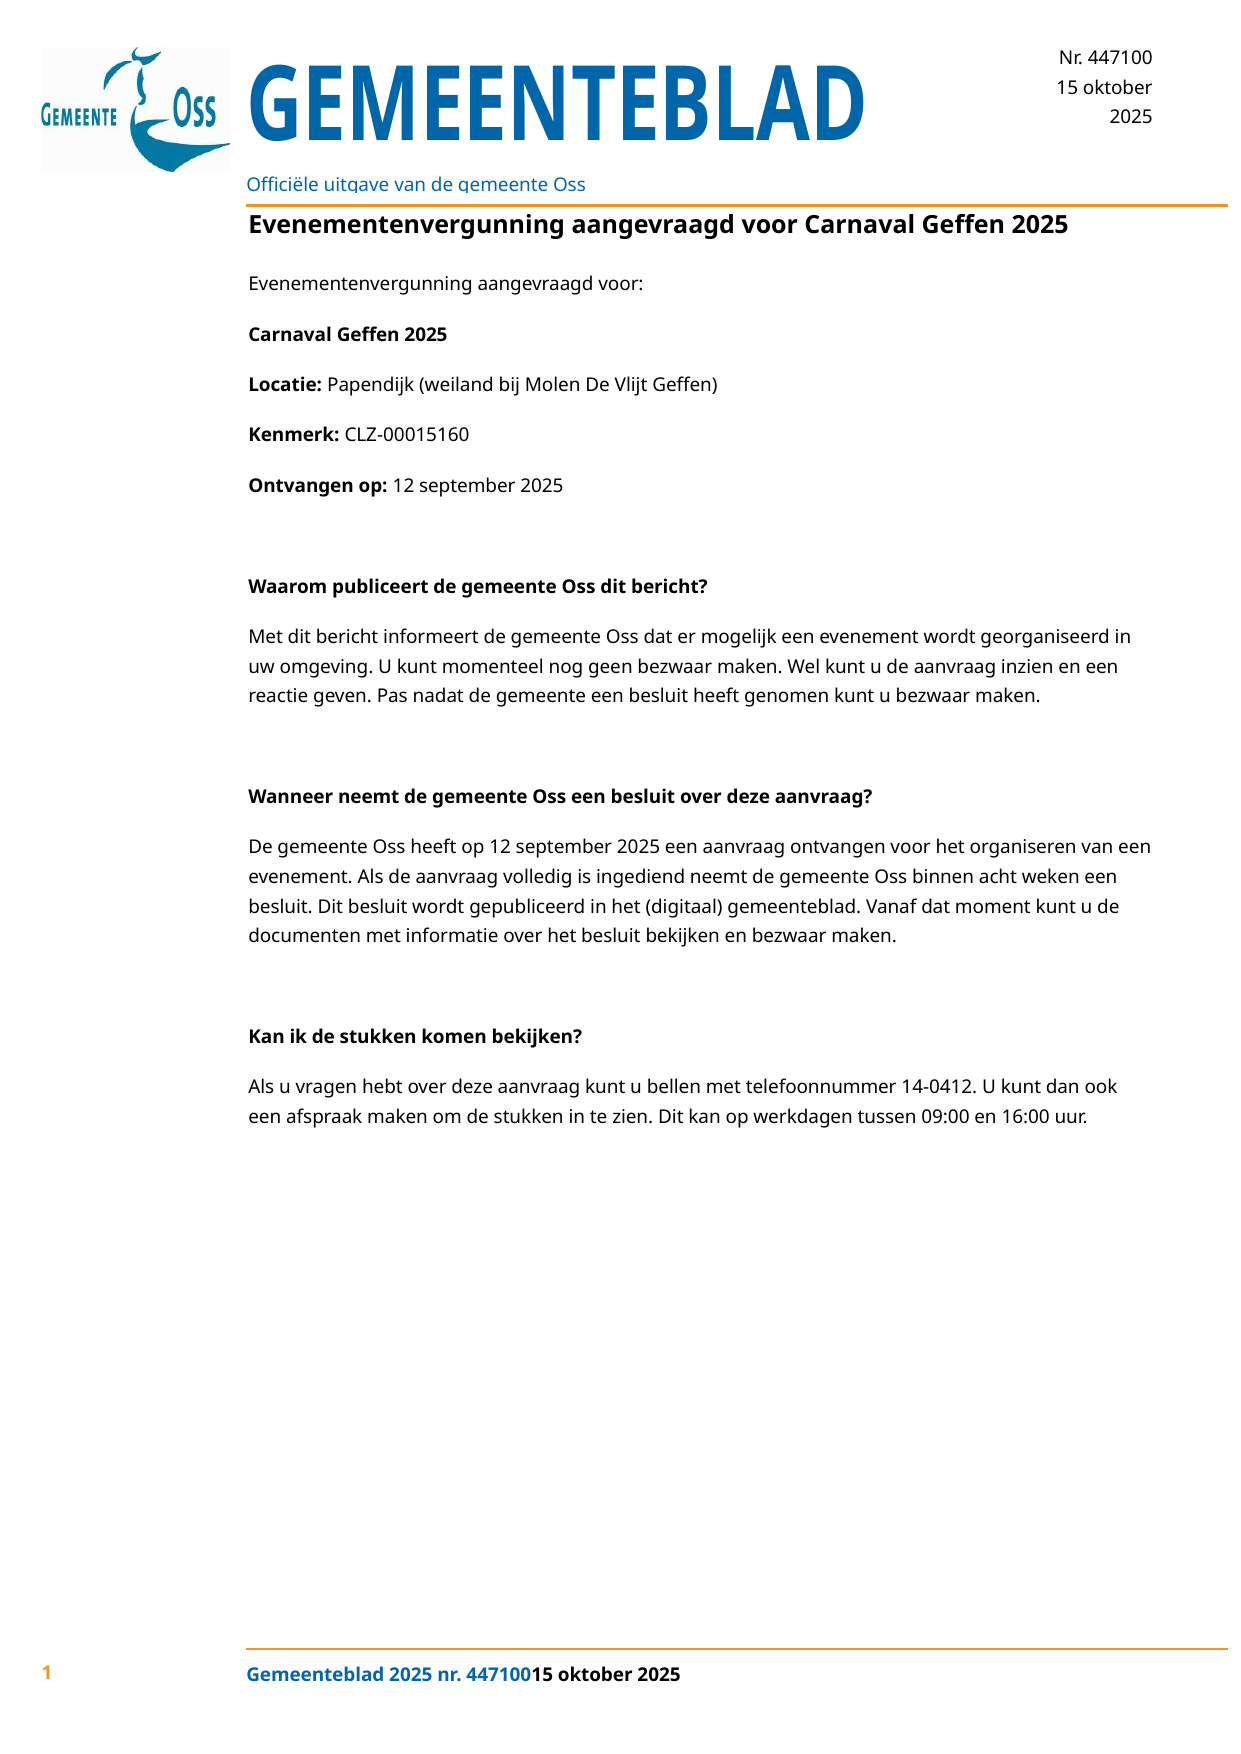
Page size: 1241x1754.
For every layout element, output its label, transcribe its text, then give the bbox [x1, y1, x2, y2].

text Kan ik de stukken komen bekijken? [248, 1023, 1152, 1049]
text Waarom publiceert de gemeente Oss dit bericht? [248, 573, 1152, 598]
text De gemeente Oss heeft op 12 september 2025 een aanvraag ontvangen voor het organiseren van een evenement. Als de aanvraag volledig is ingediend neemt de gemeente Oss binnen acht weken een besluit. Dit besluit wordt gepubliceerd in het (digitaal) gemeenteblad. Vanaf dat moment kunt u de documenten met informatie over het besluit bekijken en bezwaar maken. [248, 834, 1152, 948]
text Evenementenvergunning aangevraagd voor: [248, 270, 1152, 296]
text Als u vragen hebt over deze aanvraag kunt u bellen met telefoonnummer 14-0412. U kunt dan ook een afspraak maken om de stukken in te zien. Dit kan op werkdagen tussen 09:00 en 16:00 uur. [248, 1074, 1152, 1129]
text Locatie: Papendijk (weiland bij Molen De Vlijt Geffen) [248, 371, 1152, 397]
text Ontvangen op: 12 september 2025 [248, 472, 1152, 498]
text Carnaval Geffen 2025 [248, 321, 1152, 346]
text Wanneer neemt de gemeente Oss een besluit over deze aanvraag? [248, 783, 1152, 809]
text Evenementenvergunning aangevraagd voor Carnaval Geffen 2025 [248, 207, 1152, 241]
text Met dit bericht informeert de gemeente Oss dat er mogelijk een evenement wordt georganiseerd in uw omgeving. U kunt momenteel nog geen bezwaar maken. Wel kunt u de aanvraag inzien en een reactie geven. Pas nadat de gemeente een besluit heeft genomen kunt u bezwaar maken. [248, 623, 1152, 708]
picture [41, 47, 231, 172]
text Kenmerk: CLZ-00015160 [248, 422, 1152, 447]
